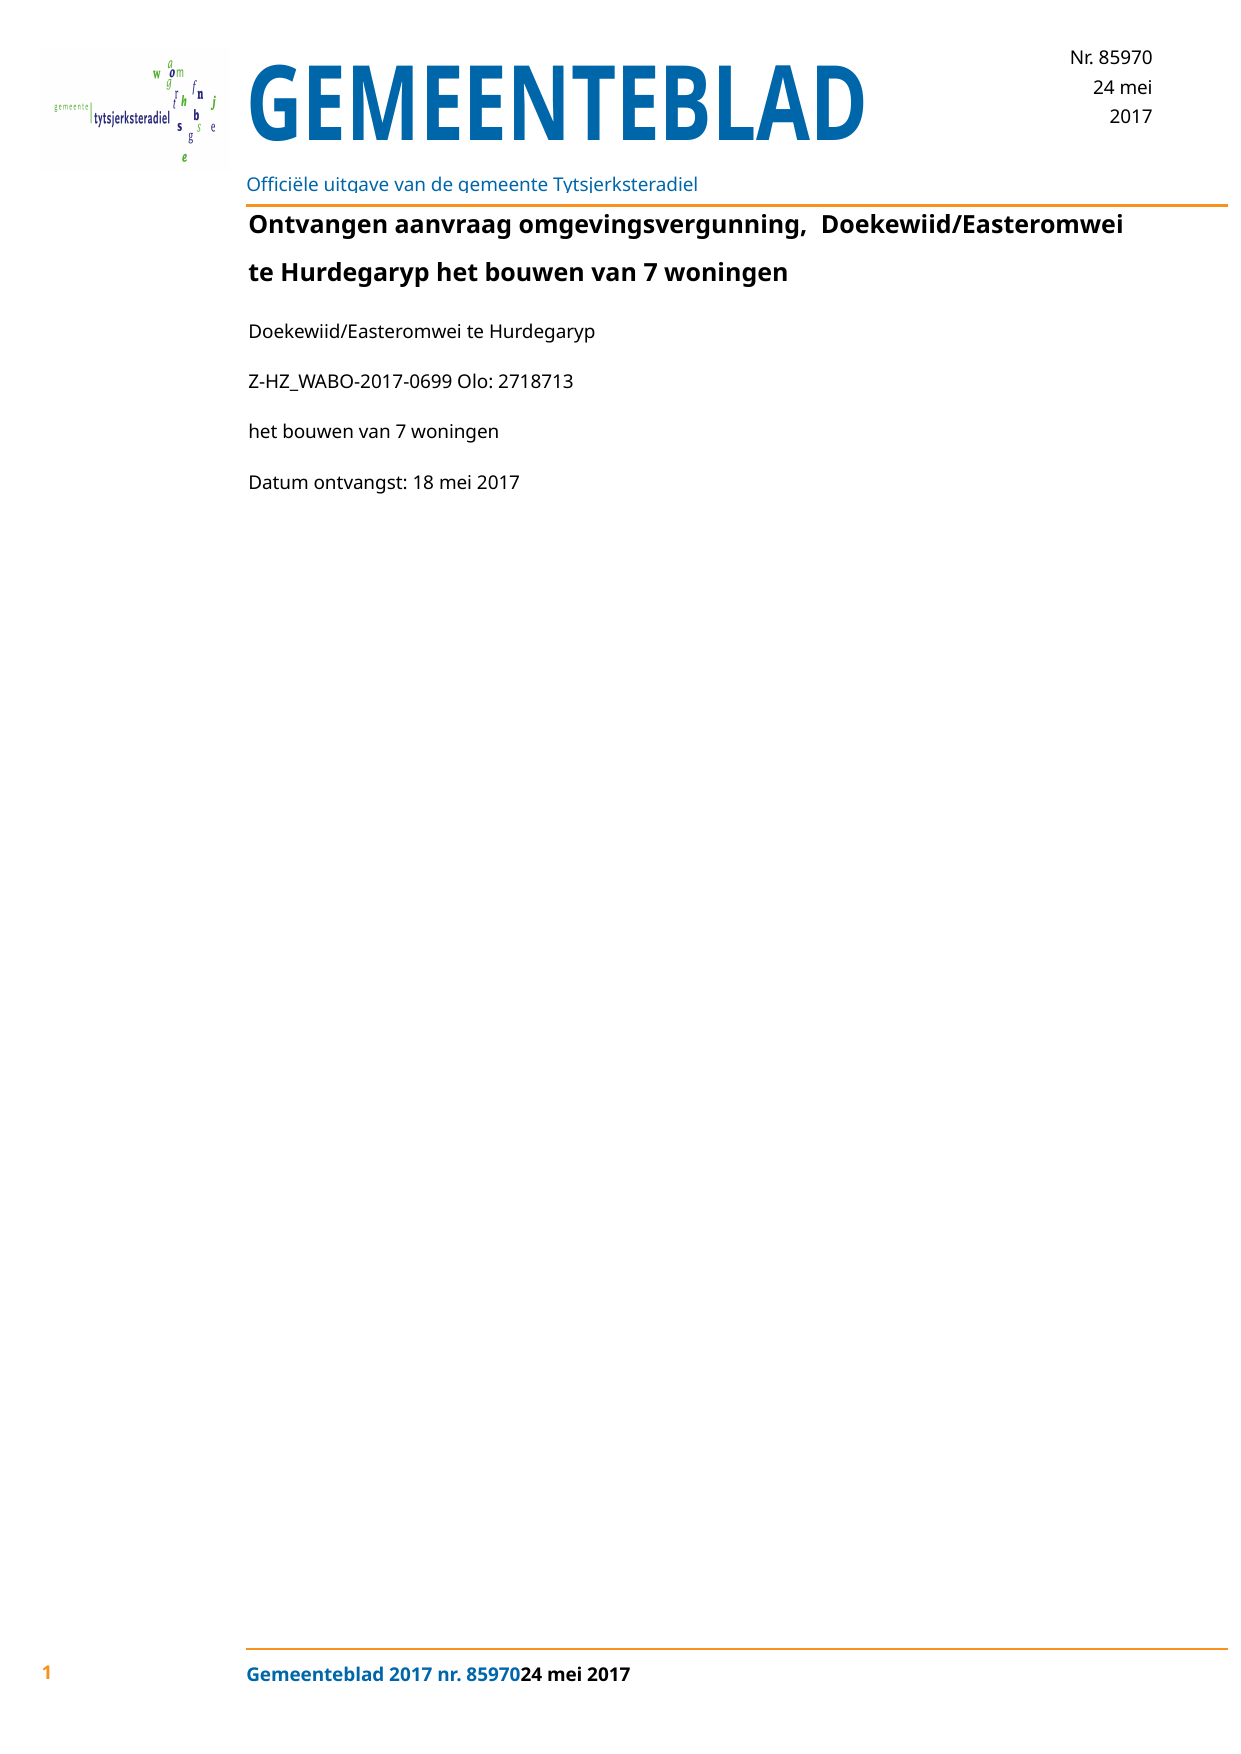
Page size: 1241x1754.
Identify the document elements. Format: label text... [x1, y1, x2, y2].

picture [41, 47, 231, 172]
text Z-HZ_WABO-2017-0699 Olo: 2718713 [248, 368, 1152, 394]
text het bouwen van 7 woningen [248, 419, 1152, 444]
text Datum ontvangst: 18 mei 2017 [248, 469, 1152, 495]
text Doekewiid/Easteromwei te Hurdegaryp [248, 318, 1152, 344]
text Ontvangen aanvraag omgevingsvergunning, Doekewiid/Easteromwei te Hurdegaryp het bouwen van 7 woningen [248, 207, 1152, 288]
